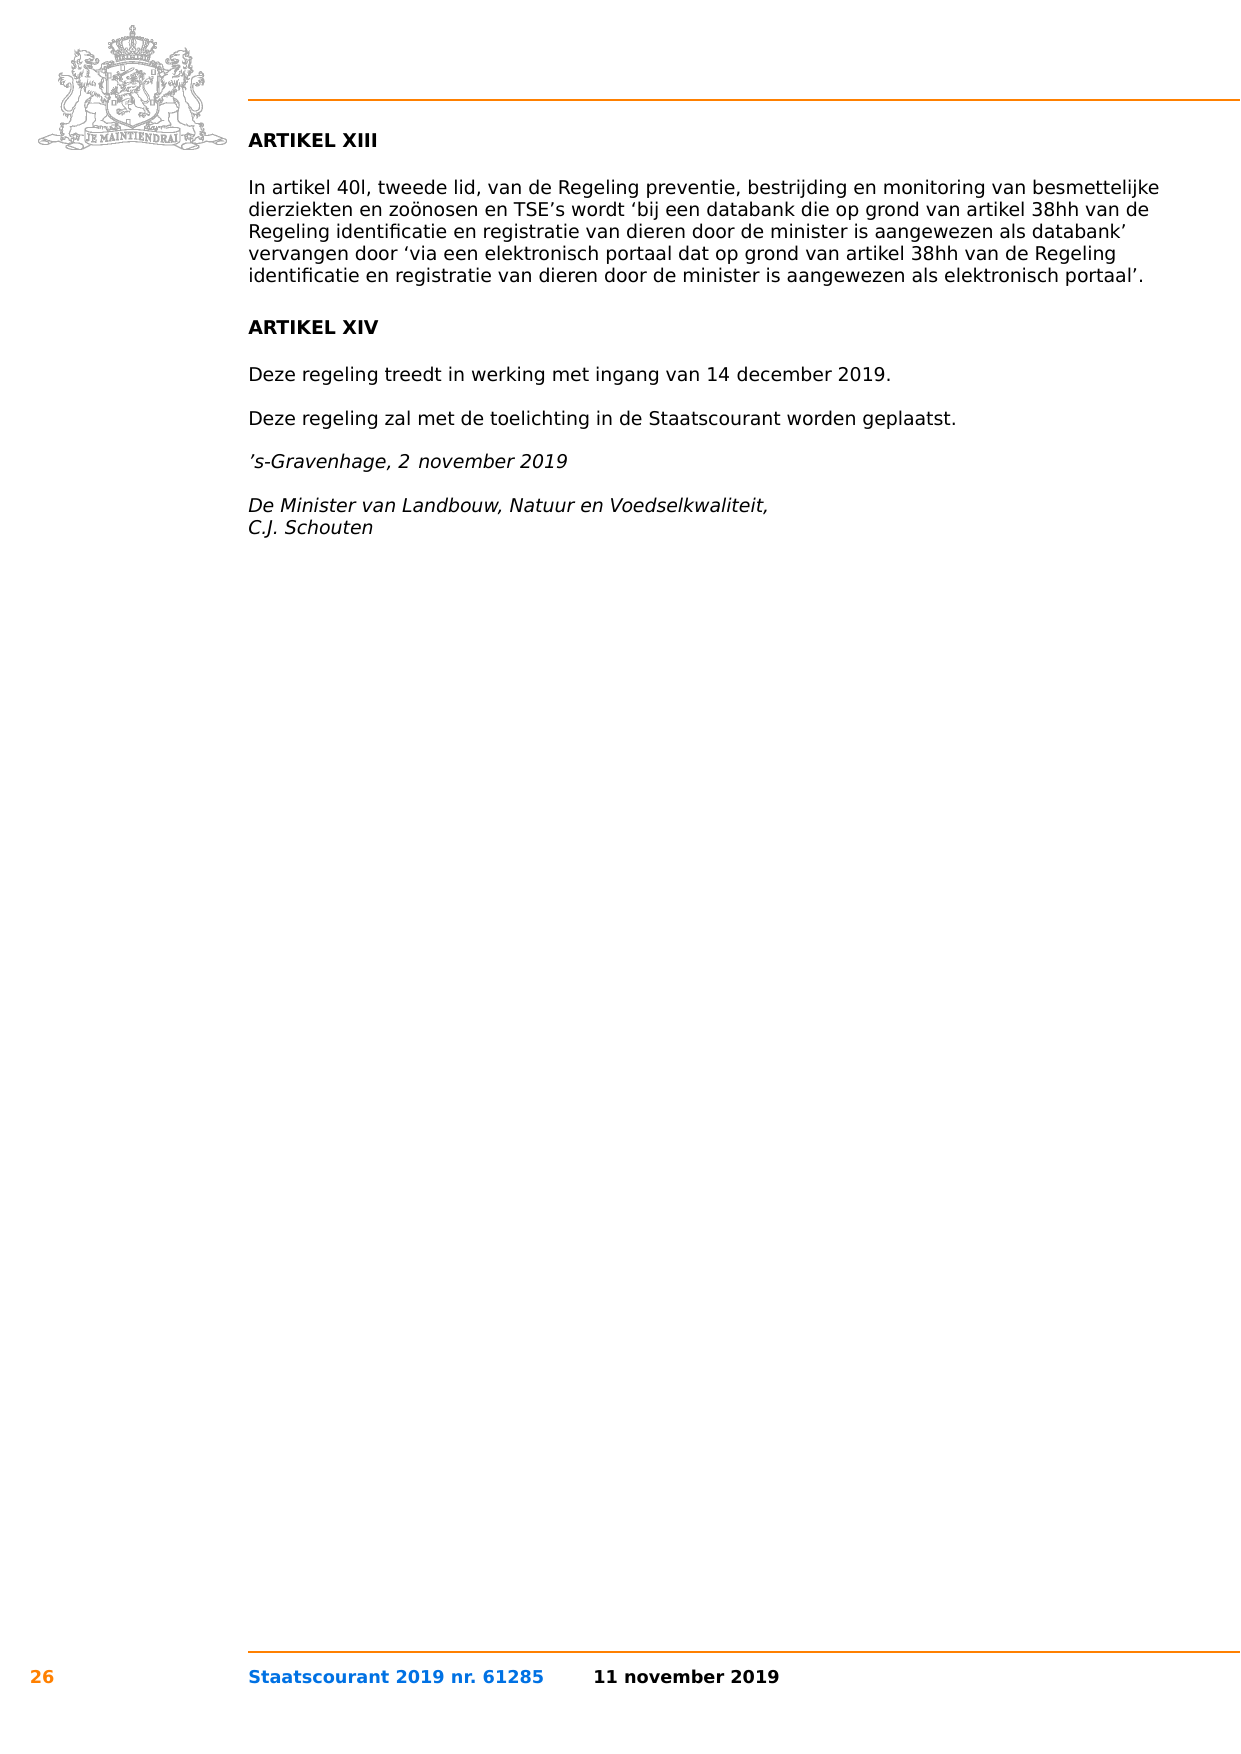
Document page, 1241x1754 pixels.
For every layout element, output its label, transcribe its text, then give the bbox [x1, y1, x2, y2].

text Deze regeling treedt in werking met ingang van 14 december 2019. [248, 364, 1163, 386]
subtitle ARTIKEL XIII [248, 130, 1163, 152]
text In artikel 40l, tweede lid, van de Regeling preventie, bestrijding en monitoring van besmettelijke dierziekten en zoönosen en TSE’s wordt ‘bij een databank die op grond van artikel 38hh van de Regeling identificatie en registratie van dieren door de minister is aangewezen als databank’ vervangen door ‘via een elektronisch portaal dat op grond van artikel 38hh van de Regeling identificatie en registratie van dieren door de minister is aangewezen als elektronisch portaal’. [248, 177, 1163, 287]
picture [38, 25, 227, 150]
subtitle ARTIKEL XIV [248, 317, 1163, 339]
text Deze regeling zal met de toelichting in de Staatscourant worden geplaatst. [248, 408, 1163, 429]
text ’s-Gravenhage, 2 november 2019 [248, 451, 1163, 473]
text De Minister van Landbouw, Natuur en Voedselkwaliteit, C.J. Schouten [248, 495, 1163, 539]
